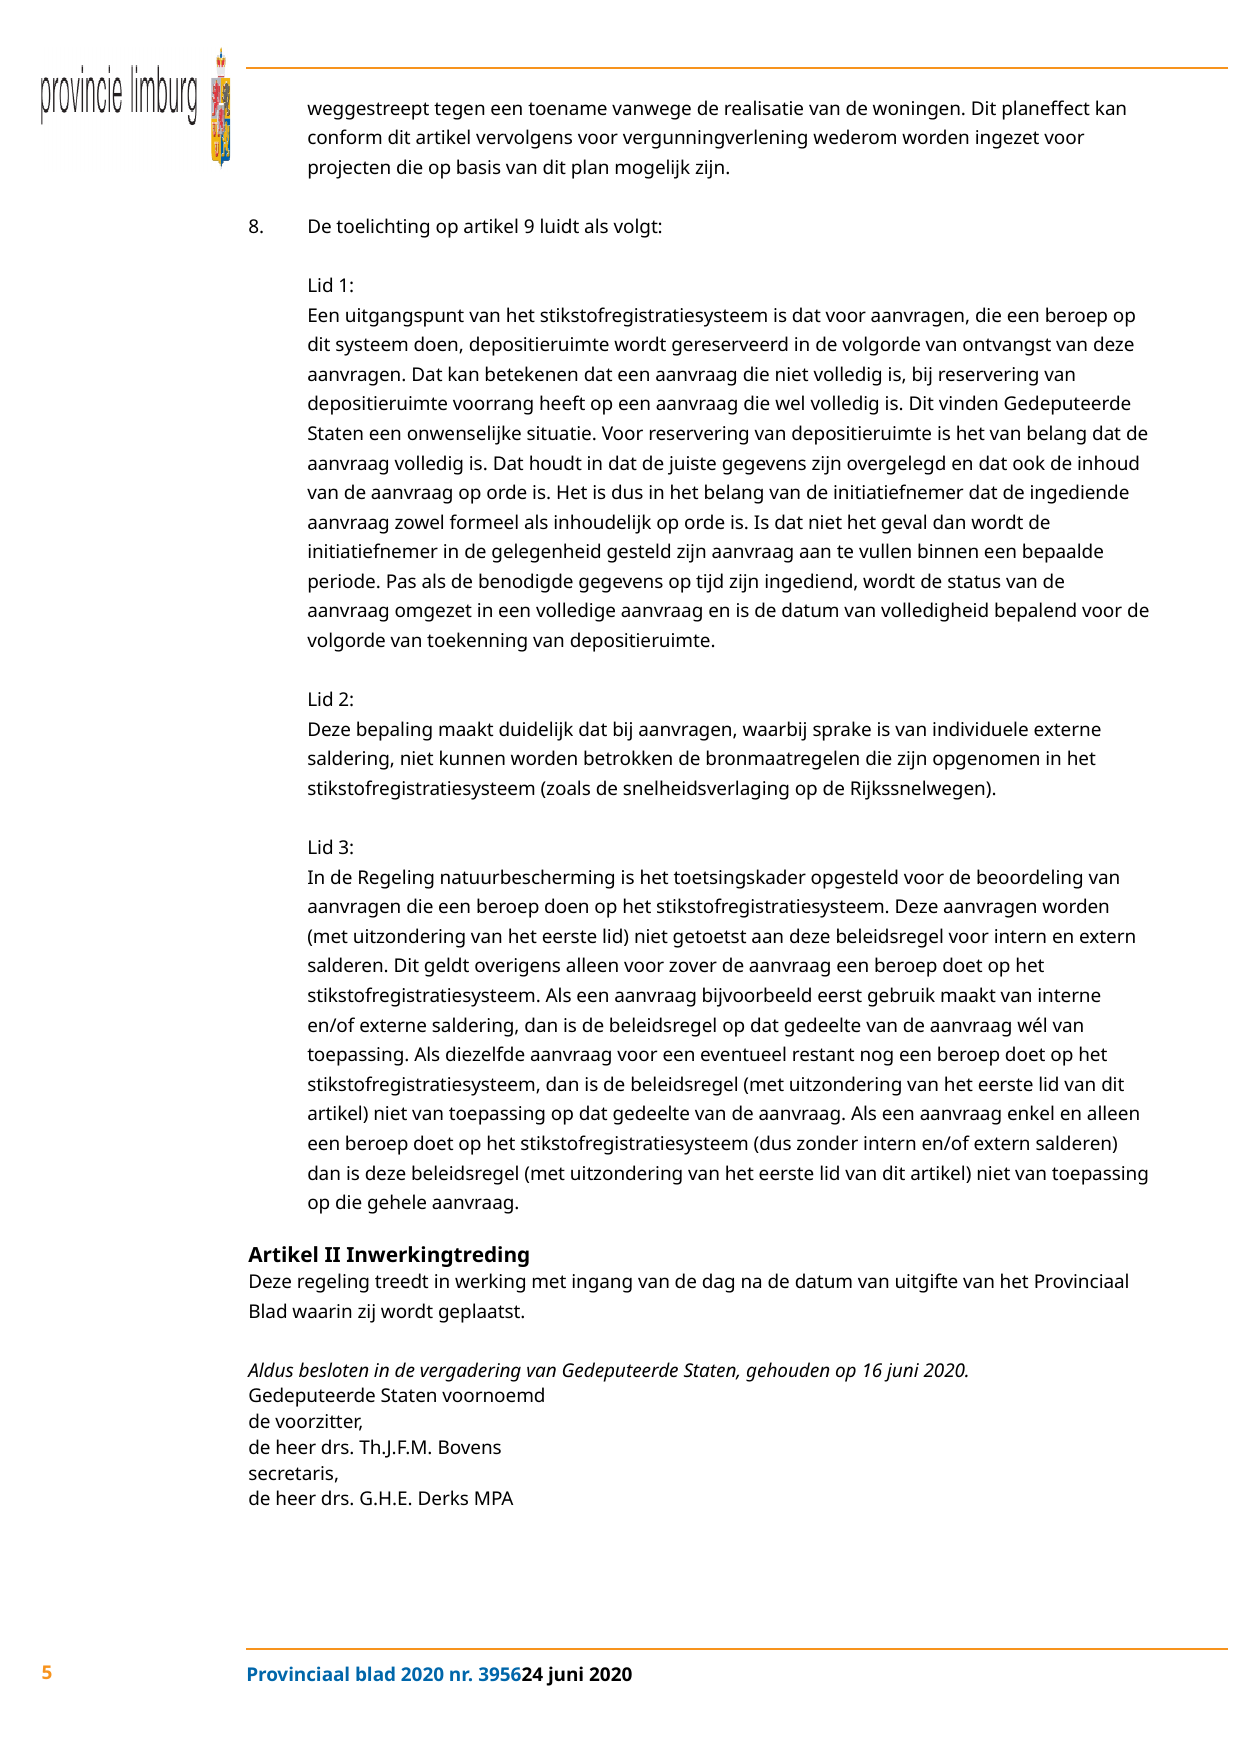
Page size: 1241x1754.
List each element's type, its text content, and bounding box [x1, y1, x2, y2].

text Gedeputeerde Staten voornoemd [248, 1383, 1152, 1408]
text secretaris, [248, 1460, 1152, 1486]
text de heer drs. Th.J.F.M. Bovens [248, 1434, 1152, 1460]
list weggestreept tegen een toename vanwege de realisatie van de woningen. Dit planeffect kan conform dit artikel vervolgens voor vergunningverlening wederom worden ingezet voor projecten die op basis van dit plan mogelijk zijn. [248, 95, 1152, 180]
picture [41, 47, 231, 172]
text Aldus besloten in de vergadering van Gedeputeerde Staten, gehouden op 16 juni 2020. [248, 1357, 1152, 1383]
text Artikel II Inwerkingtreding [248, 1240, 1152, 1268]
list Lid 1: [248, 272, 1152, 298]
text Deze regeling treedt in werking met ingang van de dag na de datum van uitgifte van het Provinciaal Blad waarin zij wordt geplaatst. [248, 1268, 1152, 1323]
list Lid 2: [248, 686, 1152, 712]
list In de Regeling natuurbescherming is het toetsingskader opgesteld voor de beoordeling van aanvragen die een beroep doen op het stikstofregistratiesysteem. Deze aanvragen worden (met uitzondering van het eerste lid) niet getoetst aan deze beleidsregel voor intern en extern salderen. Dit geldt overigens alleen voor zover de aanvraag een beroep doet op het stikstofregistratiesysteem. Als een aanvraag bijvoorbeeld eerst gebruik maakt van interne en/of externe saldering, dan is de beleidsregel op dat gedeelte van de aanvraag wél van toepassing. Als diezelfde aanvraag voor een eventueel restant nog een beroep doet op het stikstofregistratiesysteem, dan is de beleidsregel (met uitzondering van het eerste lid van dit artikel) niet van toepassing op dat gedeelte van de aanvraag. Als een aanvraag enkel en alleen een beroep doet op het stikstofregistratiesysteem (dus zonder intern en/of extern salderen) dan is deze beleidsregel (met uitzondering van het eerste lid van dit artikel) niet van toepassing op die gehele aanvraag. [248, 864, 1152, 1215]
list De toelichting op artikel 9 luidt als volgt: [248, 213, 1152, 239]
text de voorzitter, [248, 1408, 1152, 1434]
list Deze bepaling maakt duidelijk dat bij aanvragen, waarbij sprake is van individuele externe saldering, niet kunnen worden betrokken de bronmaatregelen die zijn opgenomen in het stikstofregistratiesysteem (zoals de snelheidsverlaging op de Rijkssnelwegen). [248, 716, 1152, 801]
list Een uitgangspunt van het stikstofregistratiesysteem is dat voor aanvragen, die een beroep op dit systeem doen, depositieruimte wordt gereserveerd in de volgorde van ontvangst van deze aanvragen. Dat kan betekenen dat een aanvraag die niet volledig is, bij reservering van depositieruimte voorrang heeft op een aanvraag die wel volledig is. Dit vinden Gedeputeerde Staten een onwenselijke situatie. Voor reservering van depositieruimte is het van belang dat de aanvraag volledig is. Dat houdt in dat de juiste gegevens zijn overgelegd en dat ook de inhoud van de aanvraag op orde is. Het is dus in het belang van de initiatiefnemer dat de ingediende aanvraag zowel formeel als inhoudelijk op orde is. Is dat niet het geval dan wordt de initiatiefnemer in de gelegenheid gesteld zijn aanvraag aan te vullen binnen een bepaalde periode. Pas als de benodigde gegevens op tijd zijn ingediend, wordt de status van de aanvraag omgezet in een volledige aanvraag en is de datum van volledigheid bepalend voor de volgorde van toekenning van depositieruimte. [248, 302, 1152, 653]
list Lid 3: [248, 834, 1152, 860]
text de heer drs. G.H.E. Derks MPA [248, 1486, 1152, 1511]
